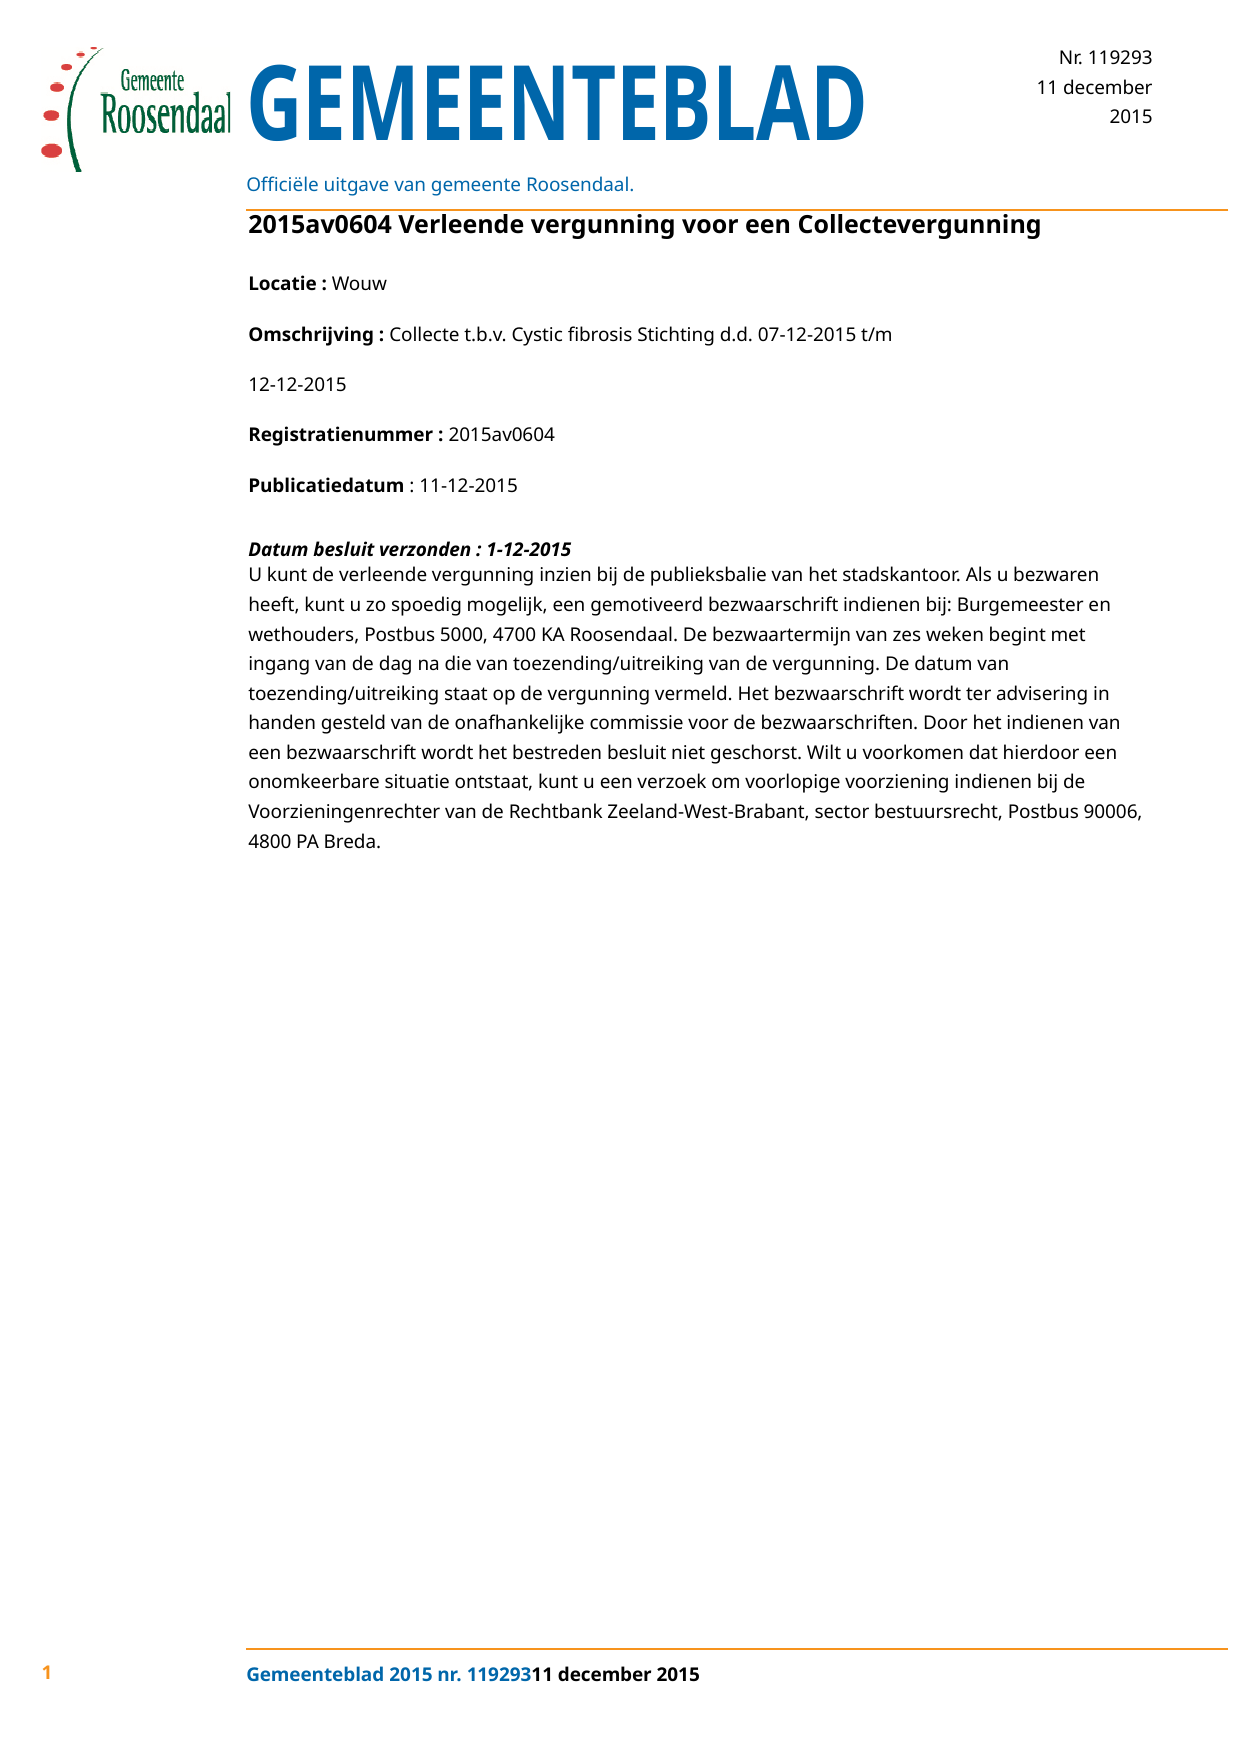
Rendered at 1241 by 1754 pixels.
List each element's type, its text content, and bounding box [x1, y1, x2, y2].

picture [41, 47, 231, 172]
text U kunt de verleende vergunning inzien bij de publieksbalie van het stadskantoor. Als u bezwaren heeft, kunt u zo spoedig mogelijk, een gemotiveerd bezwaarschrift indienen bij: Burgemeester en wethouders, Postbus 5000, 4700 KA Roosendaal. De bezwaartermijn van zes weken begint met ingang van de dag na die van toezending/uitreiking van de vergunning. De datum van toezending/uitreiking staat op de vergunning vermeld. Het bezwaarschrift wordt ter advisering in handen gesteld van de onafhankelijke commissie voor de bezwaarschriften. Door het indienen van een bezwaarschrift wordt het bestreden besluit niet geschorst. Wilt u voorkomen dat hierdoor een onomkeerbare situatie ontstaat, kunt u een verzoek om voorlopige voorziening indienen bij de Voorzieningenrechter van de Rechtbank Zeeland-West-Brabant, sector bestuursrecht, Postbus 90006, 4800 PA Breda. [248, 562, 1152, 854]
text Datum besluit verzonden : 1-12-2015 [248, 536, 1152, 562]
text Publicatiedatum : 11-12-2015 [248, 472, 1152, 498]
text Locatie : Wouw [248, 270, 1152, 296]
text Omschrijving : Collecte t.b.v. Cystic fibrosis Stichting d.d. 07-12-2015 t/m [248, 321, 1152, 346]
text 2015av0604 Verleende vergunning voor een Collectevergunning [248, 211, 1152, 241]
text 12-12-2015 [248, 371, 1152, 397]
text Registratienummer : 2015av0604 [248, 422, 1152, 447]
